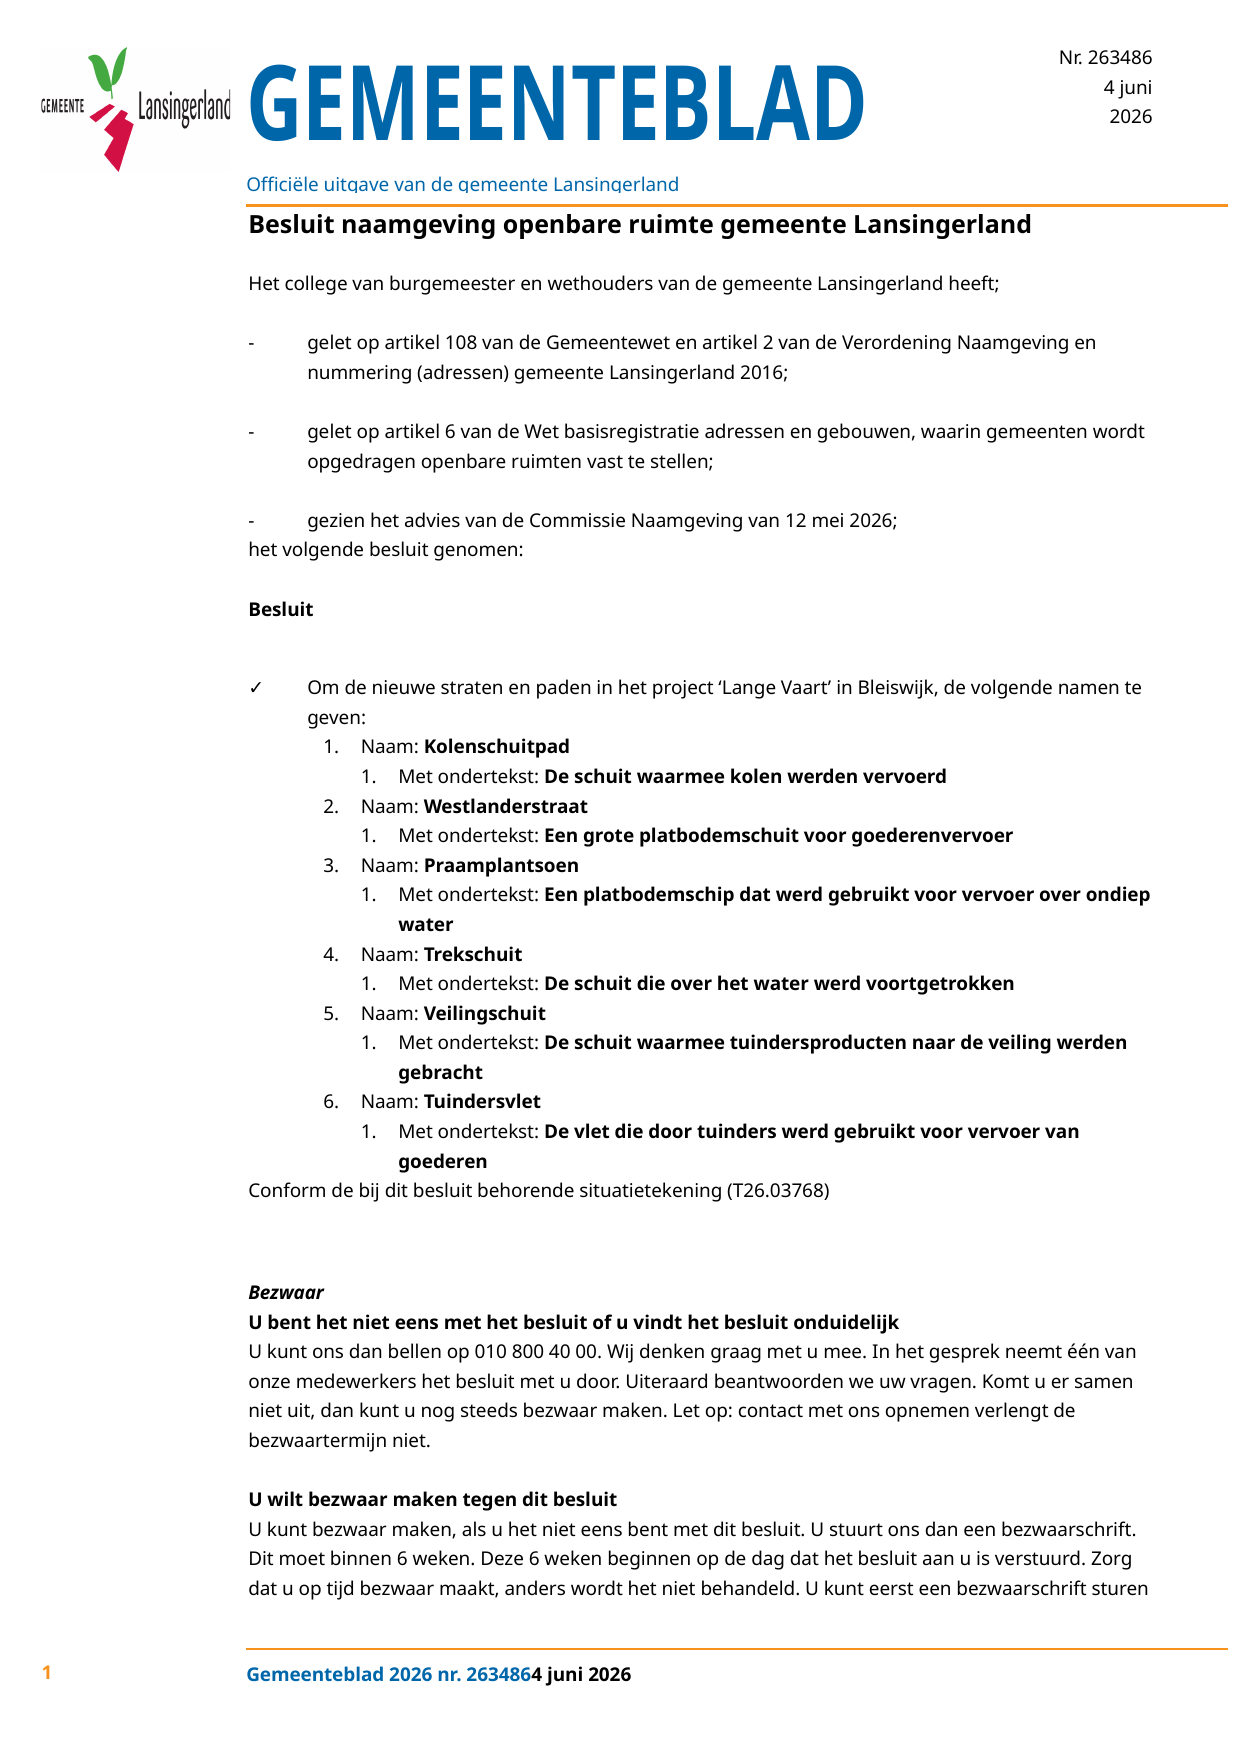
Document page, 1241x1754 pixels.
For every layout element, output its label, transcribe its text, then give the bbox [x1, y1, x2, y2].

list Met ondertekst: Een grote platbodemschuit voor goederenvervoer [361, 822, 1152, 848]
text Bezwaar [248, 1279, 1152, 1305]
list Met ondertekst: De schuit waarmee kolen werden vervoerd [361, 763, 1152, 789]
text U wilt bezwaar maken tegen dit besluit [248, 1486, 1152, 1512]
list Naam: Tuindersvlet [323, 1089, 1152, 1114]
text Conform de bij dit besluit behorende situatietekening (T26.03768) [248, 1177, 1152, 1203]
list Met ondertekst: De schuit die over het water werd voortgetrokken [361, 970, 1152, 996]
list Naam: Westlanderstraat [323, 793, 1152, 819]
text Besluit naamgeving openbare ruimte gemeente Lansingerland [248, 207, 1152, 241]
list gelet op artikel 6 van de Wet basisregistratie adressen en gebouwen, waarin gemeenten wordt opgedragen openbare ruimten vast te stellen; [248, 418, 1152, 473]
text het volgende besluit genomen: [248, 537, 1152, 562]
text U kunt ons dan bellen op 010 800 40 00. Wij denken graag met u mee. In het gesprek neemt één van onze medewerkers het besluit met u door. Uiteraard beantwoorden we uw vragen. Komt u er samen niet uit, dan kunt u nog steeds bezwaar maken. Let op: contact met ons opnemen verlengt de bezwaartermijn niet. [248, 1338, 1152, 1453]
text Besluit [248, 596, 1152, 621]
list gelet op artikel 108 van de Gemeentewet en artikel 2 van de Verordening Naamgeving en nummering (adressen) gemeente Lansingerland 2016; [248, 329, 1152, 385]
list Met ondertekst: De schuit waarmee tuindersproducten naar de veiling werden gebracht [361, 1029, 1152, 1085]
list Om de nieuwe straten en paden in het project ‘Lange Vaart’ in Bleiswijk, de volgende namen te geven: [248, 674, 1152, 730]
list Naam: Trekschuit [323, 941, 1152, 967]
list gezien het advies van de Commissie Naamgeving van 12 mei 2026; [248, 507, 1152, 533]
list Naam: Kolenschuitpad [323, 734, 1152, 759]
list Naam: Praamplantsoen [323, 852, 1152, 878]
list Naam: Veilingschuit [323, 1000, 1152, 1026]
text U kunt bezwaar maken, als u het niet eens bent met dit besluit. U stuurt ons dan een bezwaarschrift. Dit moet binnen 6 weken. Deze 6 weken beginnen op de dag dat het besluit aan u is verstuurd. Zorg dat u op tijd bezwaar maakt, anders wordt het niet behandeld. U kunt eerst een bezwaarschrift sturen [248, 1516, 1152, 1601]
text Het college van burgemeester en wethouders van de gemeente Lansingerland heeft; [248, 270, 1152, 296]
list Met ondertekst: Een platbodemschip dat werd gebruikt voor vervoer over ondiep water [361, 882, 1152, 937]
text U bent het niet eens met het besluit of u vindt het besluit onduidelijk [248, 1309, 1152, 1335]
picture [41, 47, 231, 172]
list Met ondertekst: De vlet die door tuinders werd gebruikt voor vervoer van goederen [361, 1118, 1152, 1174]
